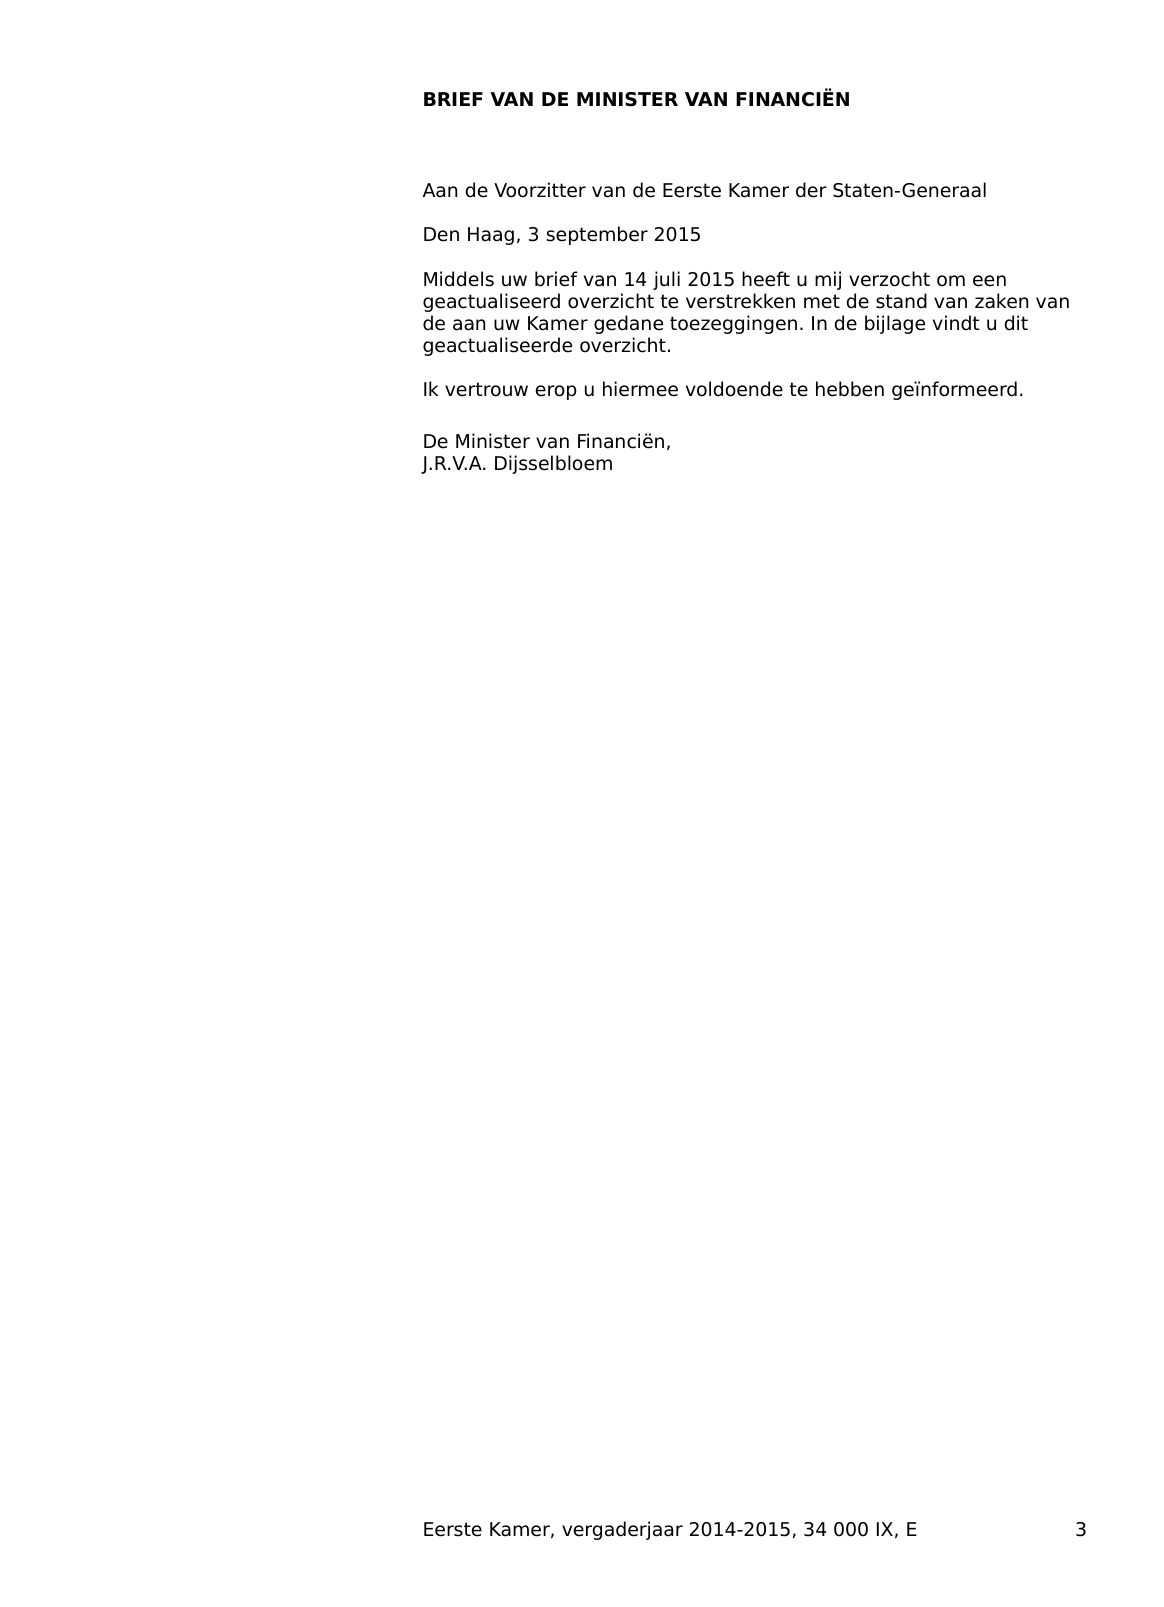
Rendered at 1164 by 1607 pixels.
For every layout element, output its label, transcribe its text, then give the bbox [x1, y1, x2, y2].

text De Minister van Financiën, J.R.V.A. Dijsselbloem [422, 431, 1087, 474]
text Ik vertrouw erop u hiermee voldoende te hebben geïnformeerd. [422, 379, 1087, 401]
subtitle BRIEF VAN DE MINISTER VAN FINANCIËN [422, 89, 1087, 111]
text Den Haag, 3 september 2015 [422, 224, 1087, 246]
text Aan de Voorzitter van de Eerste Kamer der Staten-Generaal [422, 180, 1087, 202]
text Middels uw brief van 14 juli 2015 heeft u mij verzocht om een geactualiseerd overzicht te verstrekken met de stand van zaken van de aan uw Kamer gedane toezeggingen. In de bijlage vindt u dit geactualiseerde overzicht. [422, 268, 1087, 356]
